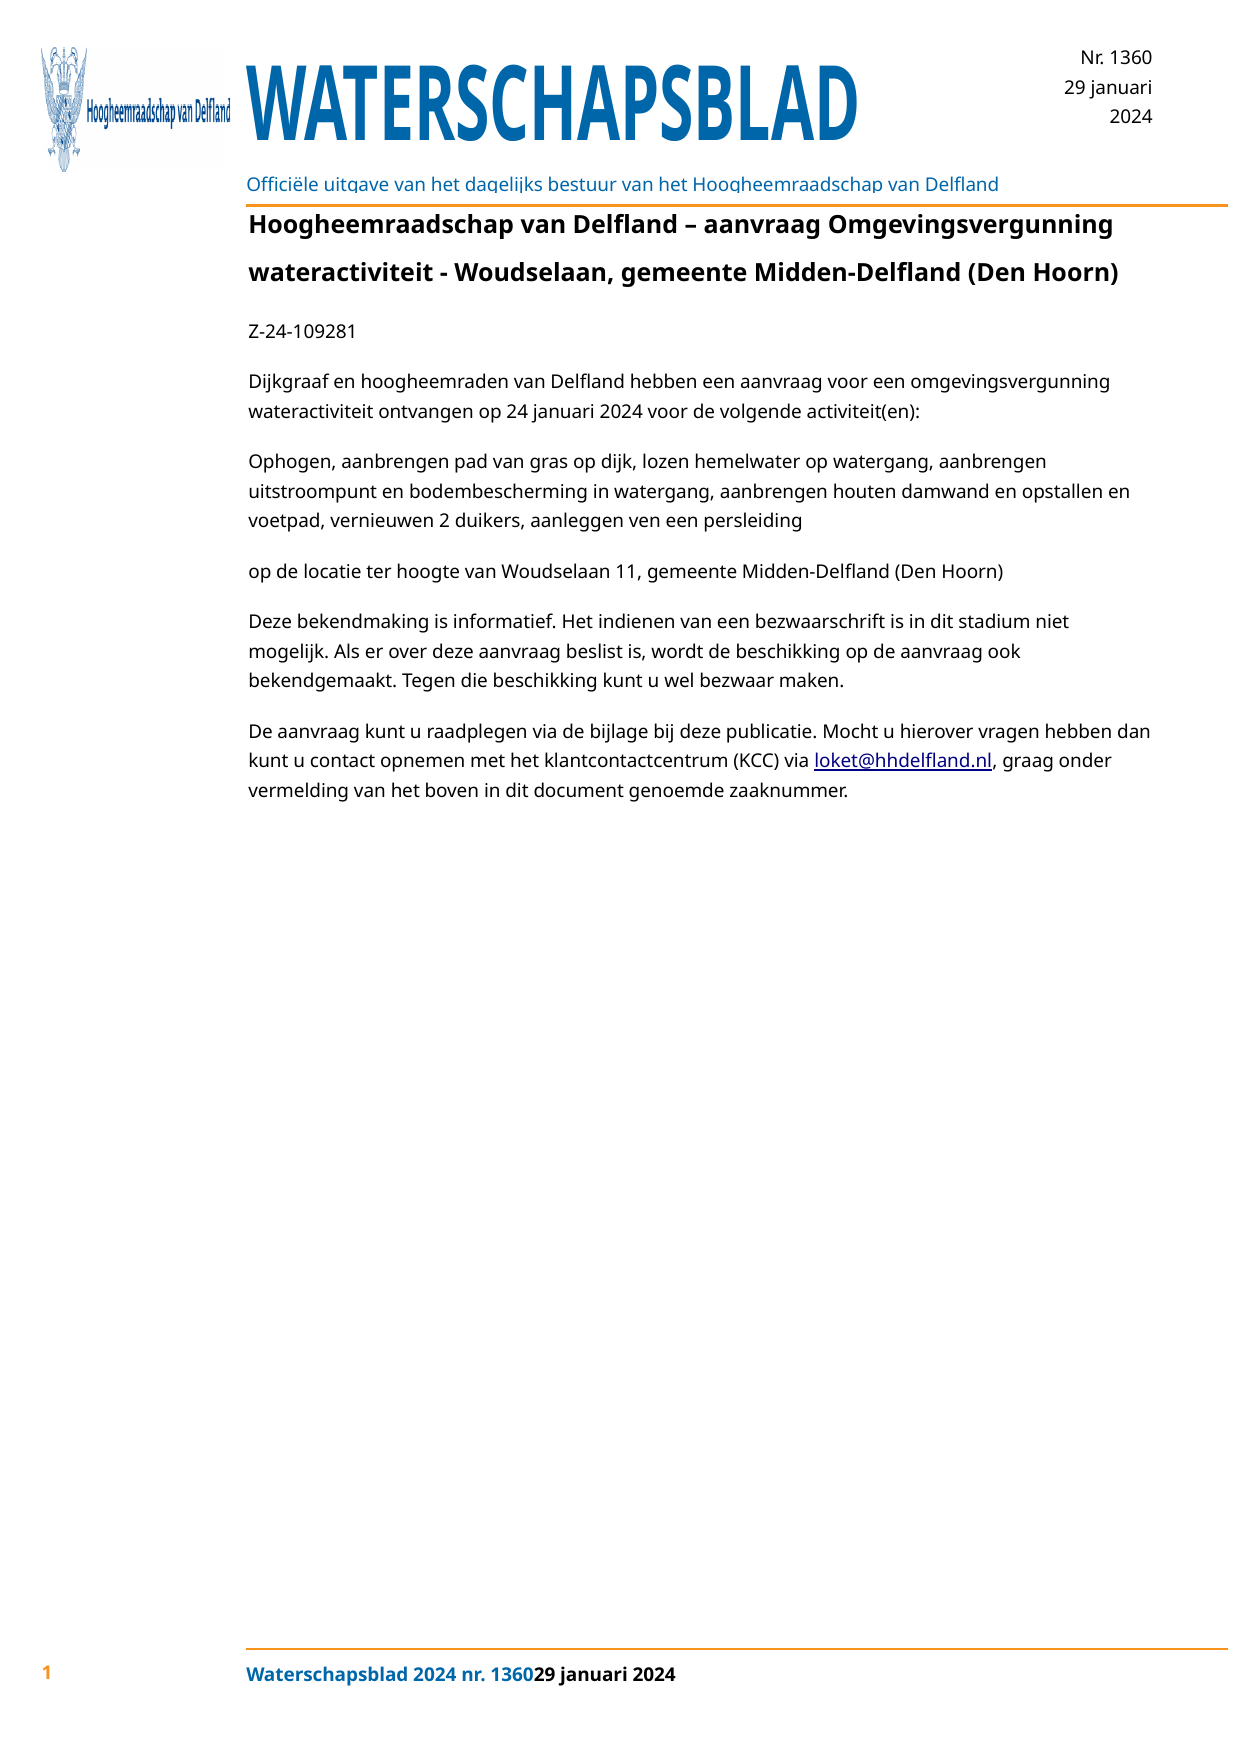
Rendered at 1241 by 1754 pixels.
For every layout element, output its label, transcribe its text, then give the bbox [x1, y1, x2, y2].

text Deze bekendmaking is informatief. Het indienen van een bezwaarschrift is in dit stadium niet mogelijk. Als er over deze aanvraag beslist is, wordt de beschikking op de aanvraag ook bekendgemaakt. Tegen die beschikking kunt u wel bezwaar maken. [248, 608, 1152, 693]
text De aanvraag kunt u raadplegen via de bijlage bij deze publicatie. Mocht u hierover vragen hebben dan kunt u contact opnemen met het klantcontactcentrum (KCC) via loket@hhdelfland.nl, graag onder vermelding van het boven in dit document genoemde zaaknummer. [248, 718, 1152, 803]
picture [41, 47, 231, 172]
text Dijkgraaf en hoogheemraden van Delfland hebben een aanvraag voor een omgevingsvergunning wateractiviteit ontvangen op 24 januari 2024 voor de volgende activiteit(en): [248, 368, 1152, 424]
text Hoogheemraadschap van Delfland – aanvraag Omgevingsvergunning wateractiviteit - Woudselaan, gemeente Midden-Delfland (Den Hoorn) [248, 207, 1152, 288]
text Z-24-109281 [248, 318, 1152, 344]
text op de locatie ter hoogte van Woudselaan 11, gemeente Midden-Delfland (Den Hoorn) [248, 558, 1152, 584]
text Ophogen, aanbrengen pad van gras op dijk, lozen hemelwater op watergang, aanbrengen uitstroompunt en bodembescherming in watergang, aanbrengen houten damwand en opstallen en voetpad, vernieuwen 2 duikers, aanleggen ven een persleiding [248, 448, 1152, 533]
